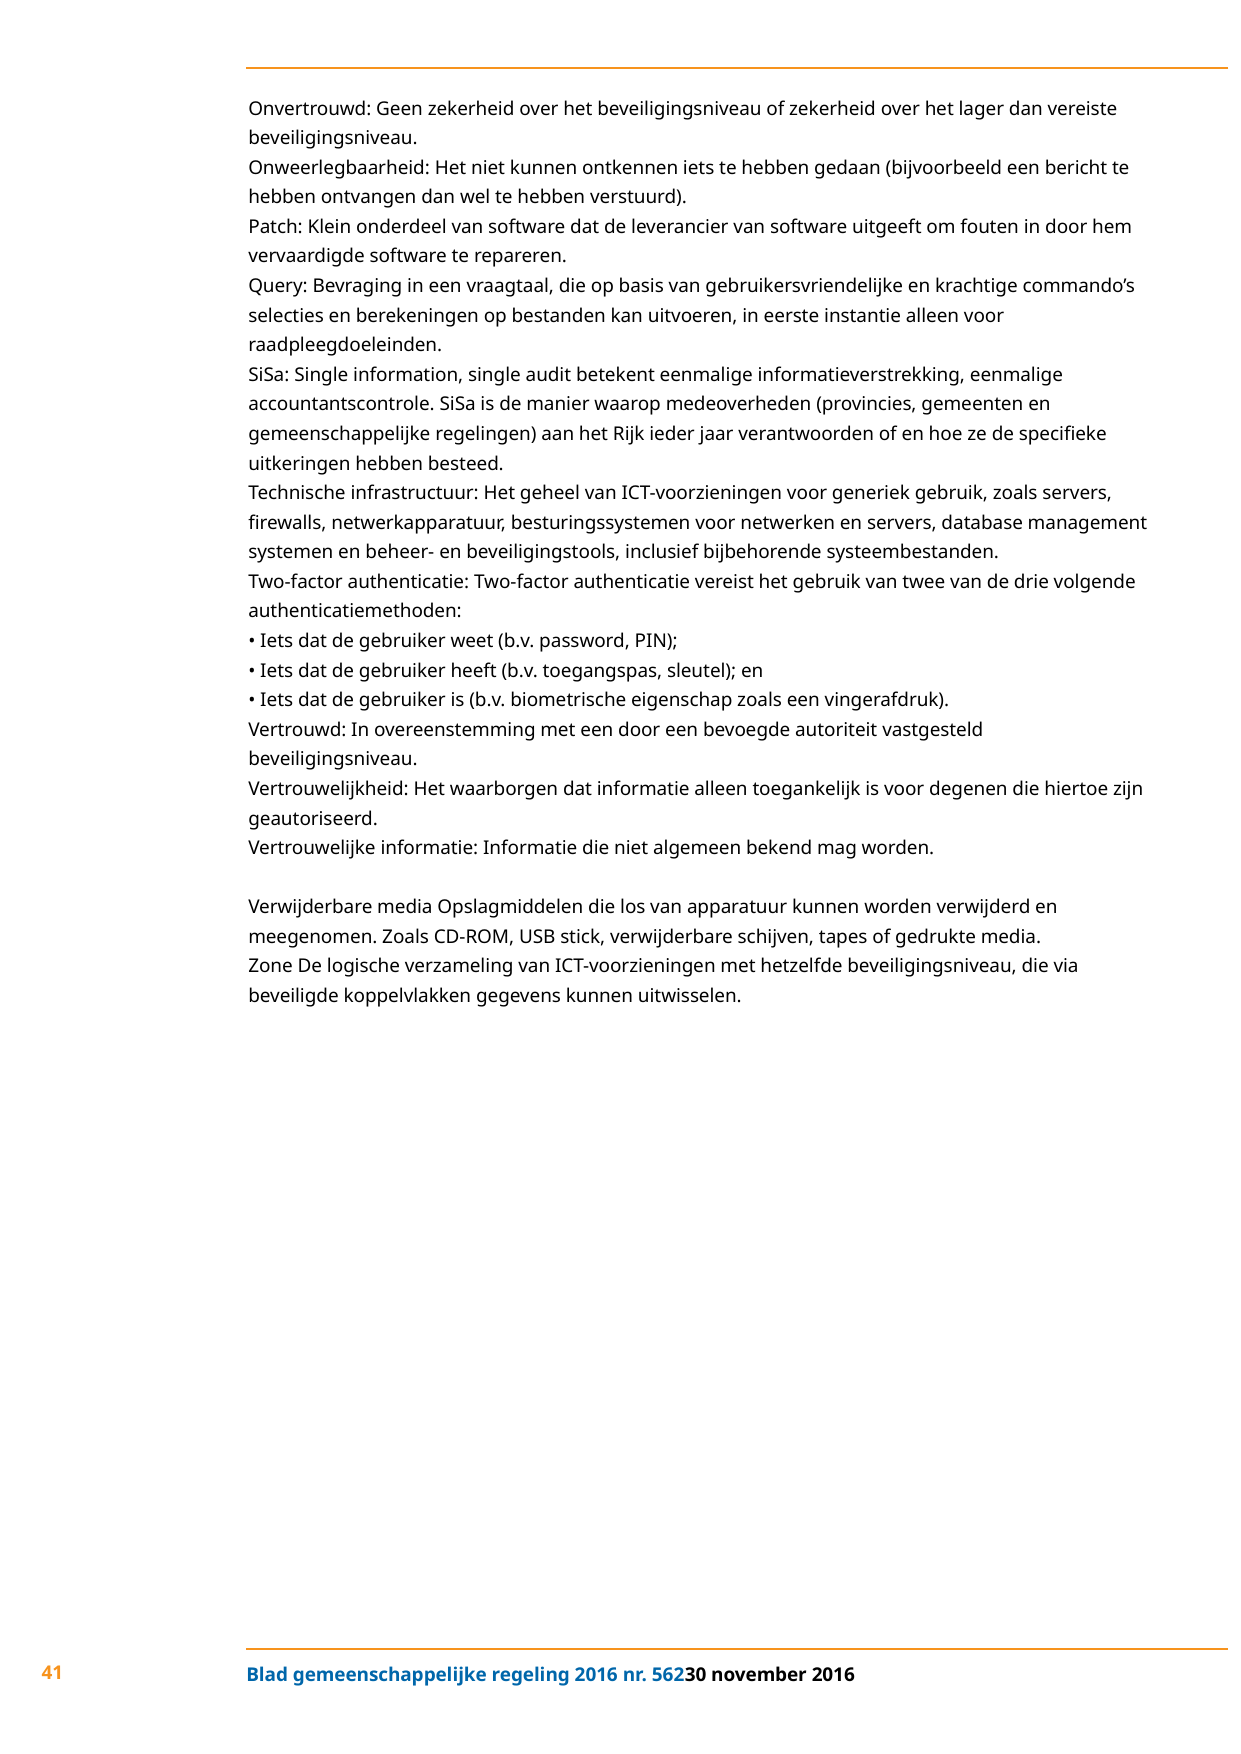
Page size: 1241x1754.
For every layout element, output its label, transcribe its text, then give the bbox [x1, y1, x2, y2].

text Technische infrastructuur: Het geheel van ICT-voorzieningen voor generiek gebruik, zoals servers, firewalls, netwerkapparatuur, besturingssystemen voor netwerken en servers, database management systemen en beheer- en beveiligingstools, inclusief bijbehorende systeembestanden. [248, 479, 1152, 564]
text Zone De logische verzameling van ICT-voorzieningen met hetzelfde beveiligingsniveau, die via beveiligde koppelvlakken gegevens kunnen uitwisselen. [248, 953, 1152, 1008]
text Patch: Klein onderdeel van software dat de leverancier van software uitgeeft om fouten in door hem vervaardigde software te repareren. [248, 213, 1152, 268]
text Vertrouwelijke informatie: Informatie die niet algemeen bekend mag worden. [248, 834, 1152, 860]
text SiSa: Single information, single audit betekent eenmalige informatieverstrekking, eenmalige accountantscontrole. SiSa is de manier waarop medeoverheden (provincies, gemeenten en gemeenschappelijke regelingen) aan het Rijk ieder jaar verantwoorden of en hoe ze de specifieke uitkeringen hebben besteed. [248, 361, 1152, 476]
text • Iets dat de gebruiker weet (b.v. password, PIN); [248, 627, 1152, 653]
text Onvertrouwd: Geen zekerheid over het beveiligingsniveau of zekerheid over het lager dan vereiste beveiligingsniveau. [248, 95, 1152, 150]
text Verwijderbare media Opslagmiddelen die los van apparatuur kunnen worden verwijderd en meegenomen. Zoals CD-ROM, USB stick, verwijderbare schijven, tapes of gedrukte media. [248, 893, 1152, 949]
text Vertrouwd: In overeenstemming met een door een bevoegde autoriteit vastgesteld beveiligingsniveau. [248, 716, 1152, 771]
picture [41, 47, 231, 172]
text Vertrouwelijkheid: Het waarborgen dat informatie alleen toegankelijk is voor degenen die hiertoe zijn geautoriseerd. [248, 775, 1152, 831]
text • Iets dat de gebruiker is (b.v. biometrische eigenschap zoals een vingerafdruk). [248, 686, 1152, 712]
text Onweerlegbaarheid: Het niet kunnen ontkennen iets te hebben gedaan (bijvoorbeeld een bericht te hebben ontvangen dan wel te hebben verstuurd). [248, 154, 1152, 209]
text • Iets dat de gebruiker heeft (b.v. toegangspas, sleutel); en [248, 657, 1152, 683]
text Query: Bevraging in een vraagtaal, die op basis van gebruikersvriendelijke en krachtige commando’s selecties en berekeningen op bestanden kan uitvoeren, in eerste instantie alleen voor raadpleegdoeleinden. [248, 272, 1152, 357]
text Two-factor authenticatie: Two-factor authenticatie vereist het gebruik van twee van de drie volgende authenticatiemethoden: [248, 568, 1152, 623]
